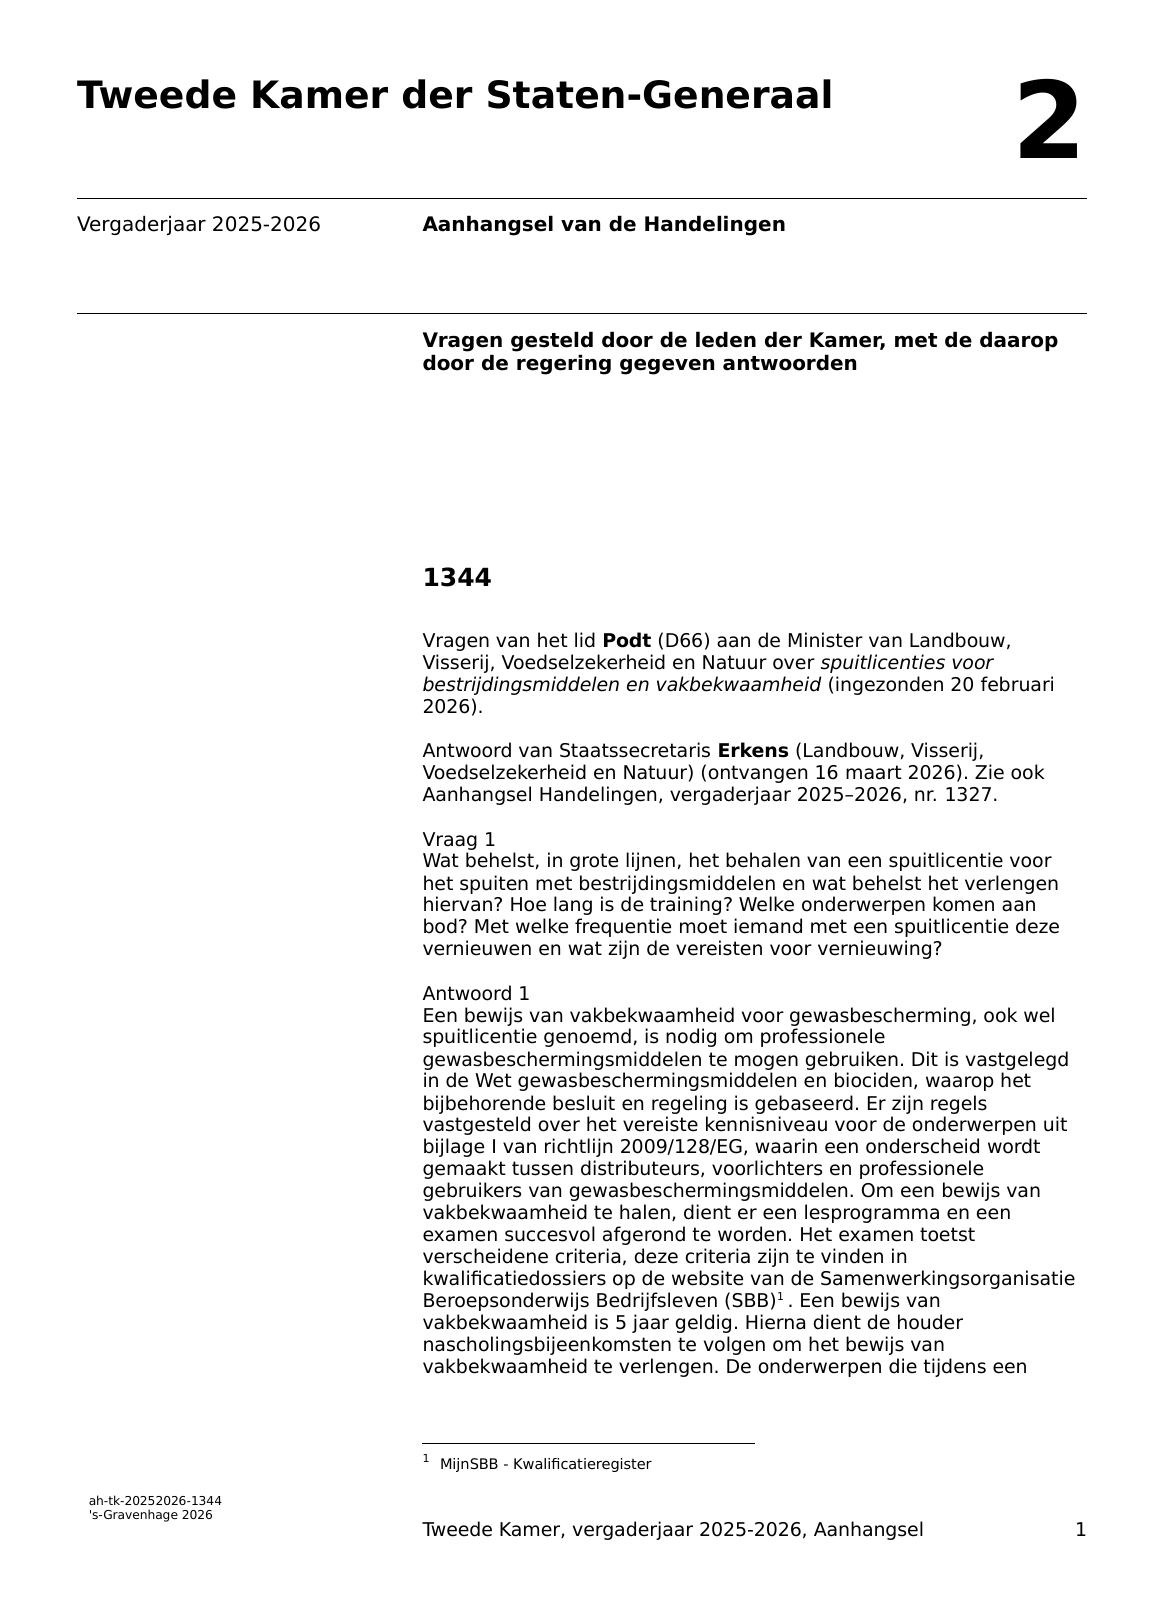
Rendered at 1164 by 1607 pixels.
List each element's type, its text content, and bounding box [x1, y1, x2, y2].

table_cell Vragen gesteld door de leden der Kamer, met de daarop door de regering gegeven antwoorden [422, 314, 1087, 375]
text Wat behelst, in grote lijnen, het behalen van een spuitlicentie voor het spuiten met bestrijdingsmiddelen en wat behelst het verlengen hiervan? Hoe lang is de training? Welke onderwerpen komen aan bod? Met welke frequentie moet iemand met een spuitlicentie deze vernieuwen en wat zijn de vereisten voor vernieuwing? [422, 850, 1087, 960]
text Vragen van het lid Podt (D66) aan de Minister van Landbouw, Visserij, Voedselzekerheid en Natuur over spuitlicenties voor bestrijdingsmiddelen en vakbekwaamheid (ingezonden 20 februari 2026). [422, 630, 1087, 718]
table_cell Vergaderjaar 2025-2026 [77, 199, 422, 313]
text Antwoord 1 [422, 982, 1087, 1004]
text 's-Gravenhage 2026 [88, 1508, 323, 1522]
text Vraag 1 [422, 828, 1087, 850]
text ah-tk-20252026-1344 [88, 1494, 323, 1508]
table_cell [77, 314, 422, 375]
text Een bewijs van vakbekwaamheid voor gewasbescherming, ook wel spuitlicentie genoemd, is nodig om professionele gewasbeschermingsmiddelen te mogen gebruiken. Dit is vastgelegd in de Wet gewasbeschermingsmiddelen en biociden, waarop het bijbehorende besluit en regeling is gebaseerd. Er zijn regels vastgesteld over het vereiste kennisniveau voor de onderwerpen uit bijlage I van richtlijn 2009/128/EG, waarin een onderscheid wordt gemaakt tussen distributeurs, voorlichters en professionele gebruikers van gewasbeschermingsmiddelen. Om een bewijs van vakbekwaamheid te halen, dient er een lesprogramma en een examen succesvol afgerond te worden. Het examen toetst verscheidene criteria, deze criteria zijn te vinden in kwalificatiedossiers op de website van de Samenwerkingsorganisatie Beroepsonderwijs Bedrijfsleven (SBB). Een bewijs van vakbekwaamheid is 5 jaar geldig. Hierna dient de houder nascholingsbijeenkomsten te volgen om het bewijs van vakbekwaamheid te verlengen. De onderwerpen die tijdens een [422, 1004, 1087, 1378]
table_header 2 [886, 59, 1087, 198]
text Antwoord van Staatssecretaris Erkens (Landbouw, Visserij, Voedselzekerheid en Natuur) (ontvangen 16 maart 2026). Zie ook Aanhangsel Handelingen, vergaderjaar 2025–2026, nr. 1327. [422, 740, 1087, 806]
text 1344 [422, 563, 1087, 592]
text MijnSBB - Kwalificatieregister [422, 1452, 1087, 1474]
table_header Tweede Kamer der Staten-Generaal [77, 59, 886, 198]
table_cell Aanhangsel van de Handelingen [422, 199, 1087, 313]
